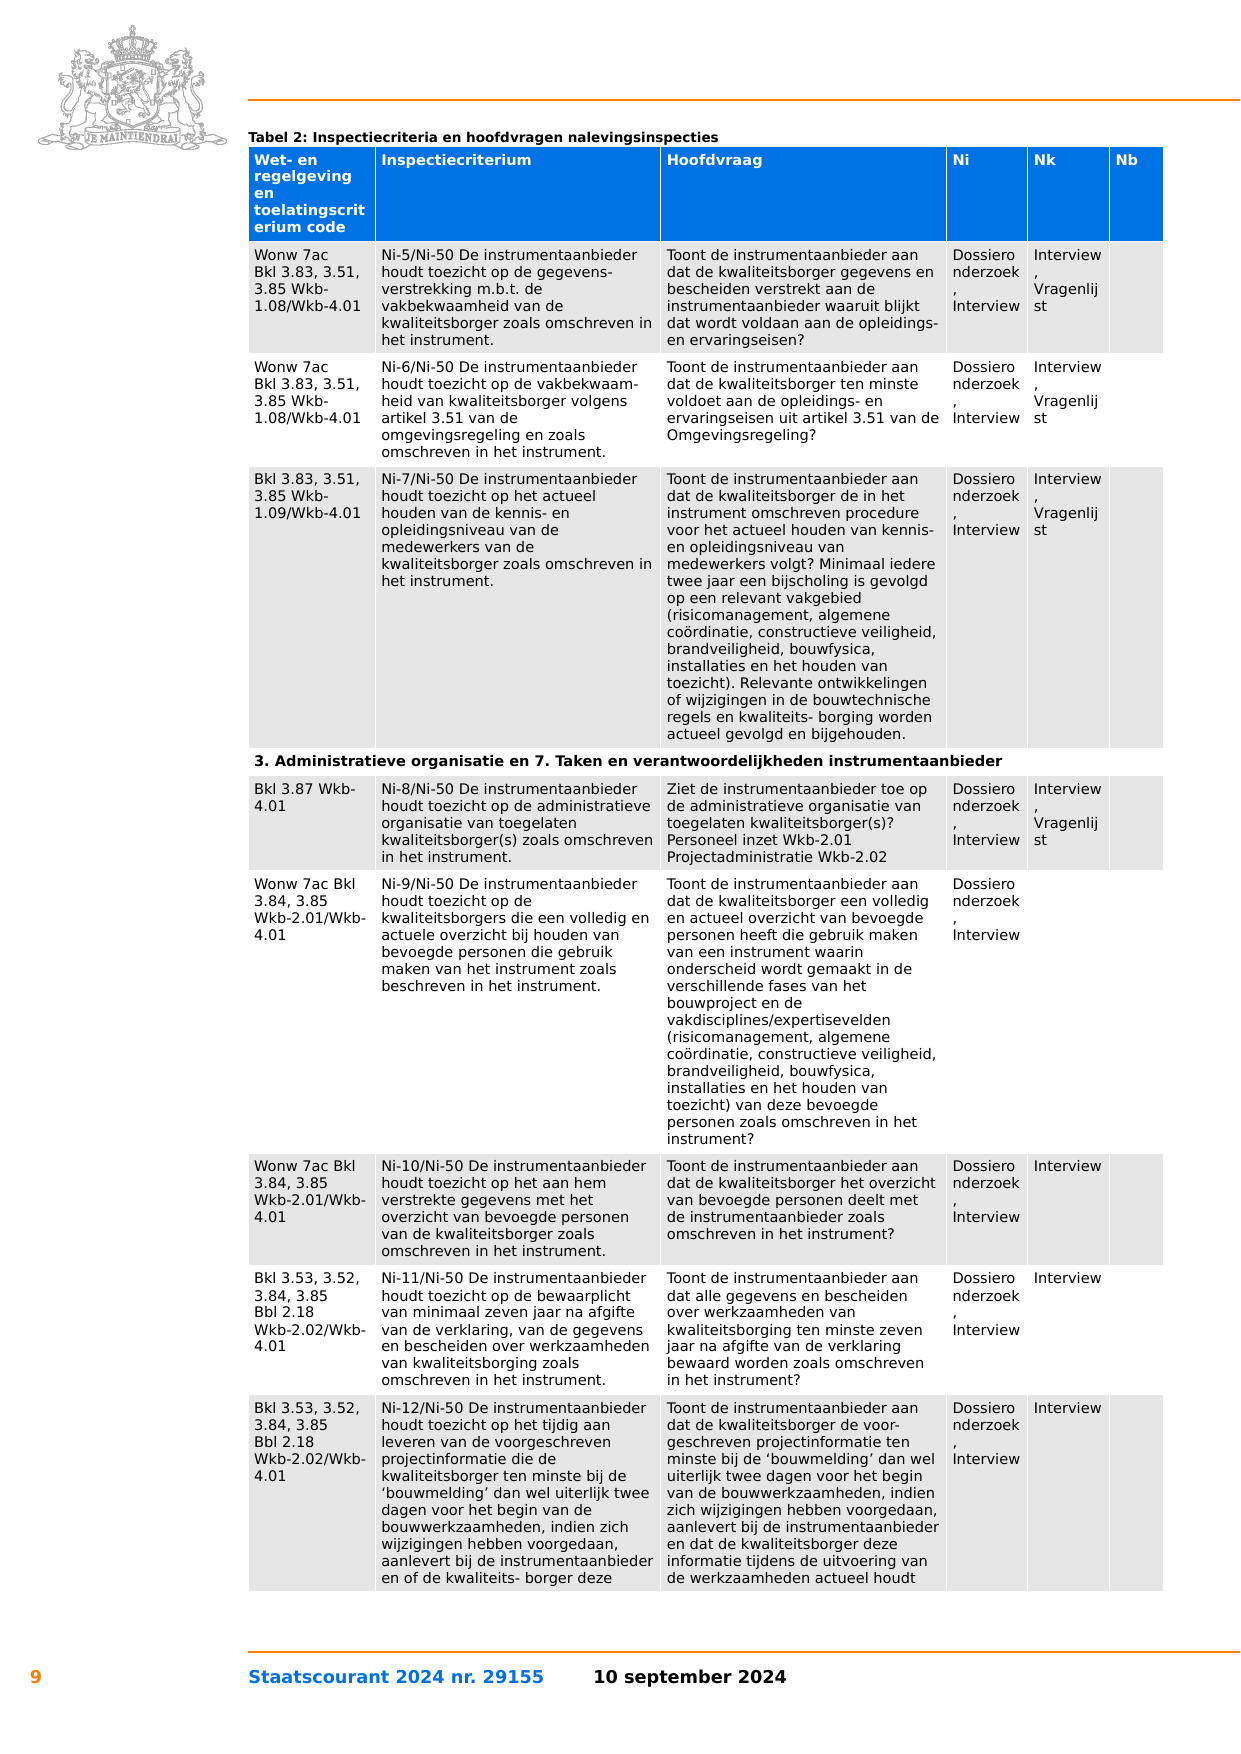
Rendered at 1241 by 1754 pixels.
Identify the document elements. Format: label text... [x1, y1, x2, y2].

table_cell Toont de instrumentaanbieder aan dat de kwaliteitsborger de in het instrument omschreven procedure voor het actueel houden van kennis- en opleidingsniveau van medewerkers volgt? Minimaal iedere twee jaar een bijscholing is gevolgd op een relevant vakgebied (risicomanagement, algemene coördinatie, constructieve veiligheid, brandveiligheid, bouwfysica, installaties en het houden van toezicht). Relevante ontwikkelingen of wijzigingen in de bouwtechnische regels en kwaliteits- borging worden actueel gevolgd en bijgehouden. [661, 467, 946, 748]
table_cell Ni-6/Ni-50 De instrumentaanbieder houdt toezicht op de vakbekwaam- heid van kwaliteitsborger volgens artikel 3.51 van de omgevingsregeling en zoals omschreven in het instrument. [376, 354, 660, 466]
table_cell Hoofdvraag [661, 147, 946, 241]
table_cell Interview [1028, 1266, 1109, 1394]
table_cell Wonw 7ac Bkl 3.83, 3.51, 3.85 Wkb-1.08/Wkb-4.01 [249, 354, 375, 466]
table_cell Interview, Vragenlijst [1028, 354, 1109, 466]
table_cell Interview [1028, 1154, 1109, 1265]
table_cell [1110, 1154, 1163, 1265]
table_cell Ni-9/Ni-50 De instrumentaanbieder houdt toezicht op de kwaliteitsborgers die een volledig en actuele overzicht bij houden van bevoegde personen die gebruik maken van het instrument zoals beschreven in het instrument. [376, 871, 660, 1152]
table_cell Toont de instrumentaanbieder aan dat de kwaliteitsborger het overzicht van bevoegde personen deelt met de instrumentaanbieder zoals omschreven in het instrument? [661, 1154, 946, 1265]
table_cell Bkl 3.83, 3.51, 3.85 Wkb-1.09/Wkb-4.01 [249, 467, 375, 748]
table_cell Dossieronderzoek, Interview [947, 467, 1027, 748]
table_cell Ni-8/Ni-50 De instrumentaanbieder houdt toezicht op de administratieve organisatie van toegelaten kwaliteitsborger(s) zoals omschreven in het instrument. [376, 776, 660, 870]
picture [38, 25, 227, 150]
table_cell [1110, 354, 1163, 466]
table_cell Bkl 3.53, 3.52, 3.84, 3.85 Bbl 2.18 Wkb-2.02/Wkb-4.01 [249, 1266, 375, 1394]
table_cell [1110, 242, 1163, 353]
table_cell Dossieronderzoek, Interview [947, 1266, 1027, 1394]
table_cell Ni-11/Ni-50 De instrumentaanbieder houdt toezicht op de bewaarplicht van minimaal zeven jaar na afgifte van de verklaring, van de gegevens en bescheiden over werkzaamheden van kwaliteitsborging zoals omschreven in het instrument. [376, 1266, 660, 1394]
table_cell Interview, Vragenlijst [1028, 467, 1109, 748]
table_cell Toont de instrumentaanbieder aan dat de kwaliteitsborger de voor- geschreven projectinformatie ten minste bij de ‘bouwmelding’ dan wel uiterlijk twee dagen voor het begin van de bouwwerkzaamheden, indien zich wijzigingen hebben voorgedaan, aanlevert bij de instrumentaanbieder en dat de kwaliteitsborger deze informatie tijdens de uitvoering van de werkzaamheden actueel houdt [661, 1395, 946, 1591]
table_cell [1110, 1395, 1163, 1591]
table_header Tabel 2: Inspectiecriteria en hoofdvragen nalevingsinspecties [248, 130, 1163, 146]
table_cell Interview [1028, 1395, 1109, 1591]
table_cell Wonw 7ac Bkl 3.84, 3.85 Wkb-2.01/Wkb-4.01 [249, 1154, 375, 1265]
table_cell Wonw 7ac Bkl 3.83, 3.51, 3.85 Wkb-1.08/Wkb-4.01 [249, 242, 375, 353]
table_cell Inspectiecriterium [376, 147, 660, 241]
table_cell 3. Administratieve organisatie en 7. Taken en verantwoordelijkheden instrumentaanbieder [249, 749, 1163, 775]
table_cell Dossieronderzoek, Interview [947, 1395, 1027, 1591]
table_cell Ni-10/Ni-50 De instrumentaanbieder houdt toezicht op het aan hem verstrekte gegevens met het overzicht van bevoegde personen van de kwaliteitsborger zoals omschreven in het instrument. [376, 1154, 660, 1265]
table_cell Toont de instrumentaanbieder aan dat de kwaliteitsborger ten minste voldoet aan de opleidings- en ervaringseisen uit artikel 3.51 van de Omgevingsregeling? [661, 354, 946, 466]
table_cell Interview, Vragenlijst [1028, 242, 1109, 353]
table_cell Bkl 3.53, 3.52, 3.84, 3.85 Bbl 2.18 Wkb-2.02/Wkb-4.01 [249, 1395, 375, 1591]
table_cell Dossieronderzoek, Interview [947, 354, 1027, 466]
table_cell Ni [947, 147, 1027, 241]
table_cell Ni-7/Ni-50 De instrumentaanbieder houdt toezicht op het actueel houden van de kennis- en opleidingsniveau van de medewerkers van de kwaliteitsborger zoals omschreven in het instrument. [376, 467, 660, 748]
table_cell [1110, 1266, 1163, 1394]
table_cell [1110, 871, 1163, 1152]
table_cell [1028, 871, 1109, 1152]
table_cell Bkl 3.87 Wkb-4.01 [249, 776, 375, 870]
table_cell Dossieronderzoek, Interview [947, 871, 1027, 1152]
table_cell Dossieronderzoek, Interview [947, 776, 1027, 870]
table_cell Dossieronderzoek, Interview [947, 1154, 1027, 1265]
table_cell Toont de instrumentaanbieder aan dat de kwaliteitsborger een volledig en actueel overzicht van bevoegde personen heeft die gebruik maken van een instrument waarin onderscheid wordt gemaakt in de verschillende fases van het bouwproject en de vakdisciplines/expertisevelden (risicomanagement, algemene coördinatie, constructieve veiligheid, brandveiligheid, bouwfysica, installaties en het houden van toezicht) van deze bevoegde personen zoals omschreven in het instrument? [661, 871, 946, 1152]
table_cell [1110, 776, 1163, 870]
table_cell Wonw 7ac Bkl 3.84, 3.85 Wkb-2.01/Wkb-4.01 [249, 871, 375, 1152]
table_cell Ni-12/Ni-50 De instrumentaanbieder houdt toezicht op het tijdig aan leveren van de voorgeschreven projectinformatie die de kwaliteitsborger ten minste bij de ‘bouwmelding’ dan wel uiterlijk twee dagen voor het begin van de bouwwerkzaamheden, indien zich wijzigingen hebben voorgedaan, aanlevert bij de instrumentaanbieder en of de kwaliteits- borger deze [376, 1395, 660, 1591]
table_cell Ziet de instrumentaanbieder toe op de administratieve organisatie van toegelaten kwaliteitsborger(s)? Personeel inzet Wkb-2.01 Projectadministratie Wkb-2.02 [661, 776, 946, 870]
table_cell Interview, Vragenlijst [1028, 776, 1109, 870]
table_cell Ni-5/Ni-50 De instrumentaanbieder houdt toezicht op de gegevens- verstrekking m.b.t. de vakbekwaamheid van de kwaliteitsborger zoals omschreven in het instrument. [376, 242, 660, 353]
table_cell Dossieronderzoek, Interview [947, 242, 1027, 353]
table_cell Nk [1028, 147, 1109, 241]
table_cell Wet- en regelgeving en toelatingscriterium code [249, 147, 375, 241]
table_cell Nb [1110, 147, 1163, 241]
table_cell Toont de instrumentaanbieder aan dat de kwaliteitsborger gegevens en bescheiden verstrekt aan de instrumentaanbieder waaruit blijkt dat wordt voldaan aan de opleidings- en ervaringseisen? [661, 242, 946, 353]
table_cell [1110, 467, 1163, 748]
table_cell Toont de instrumentaanbieder aan dat alle gegevens en bescheiden over werkzaamheden van kwaliteitsborging ten minste zeven jaar na afgifte van de verklaring bewaard worden zoals omschreven in het instrument? [661, 1266, 946, 1394]
